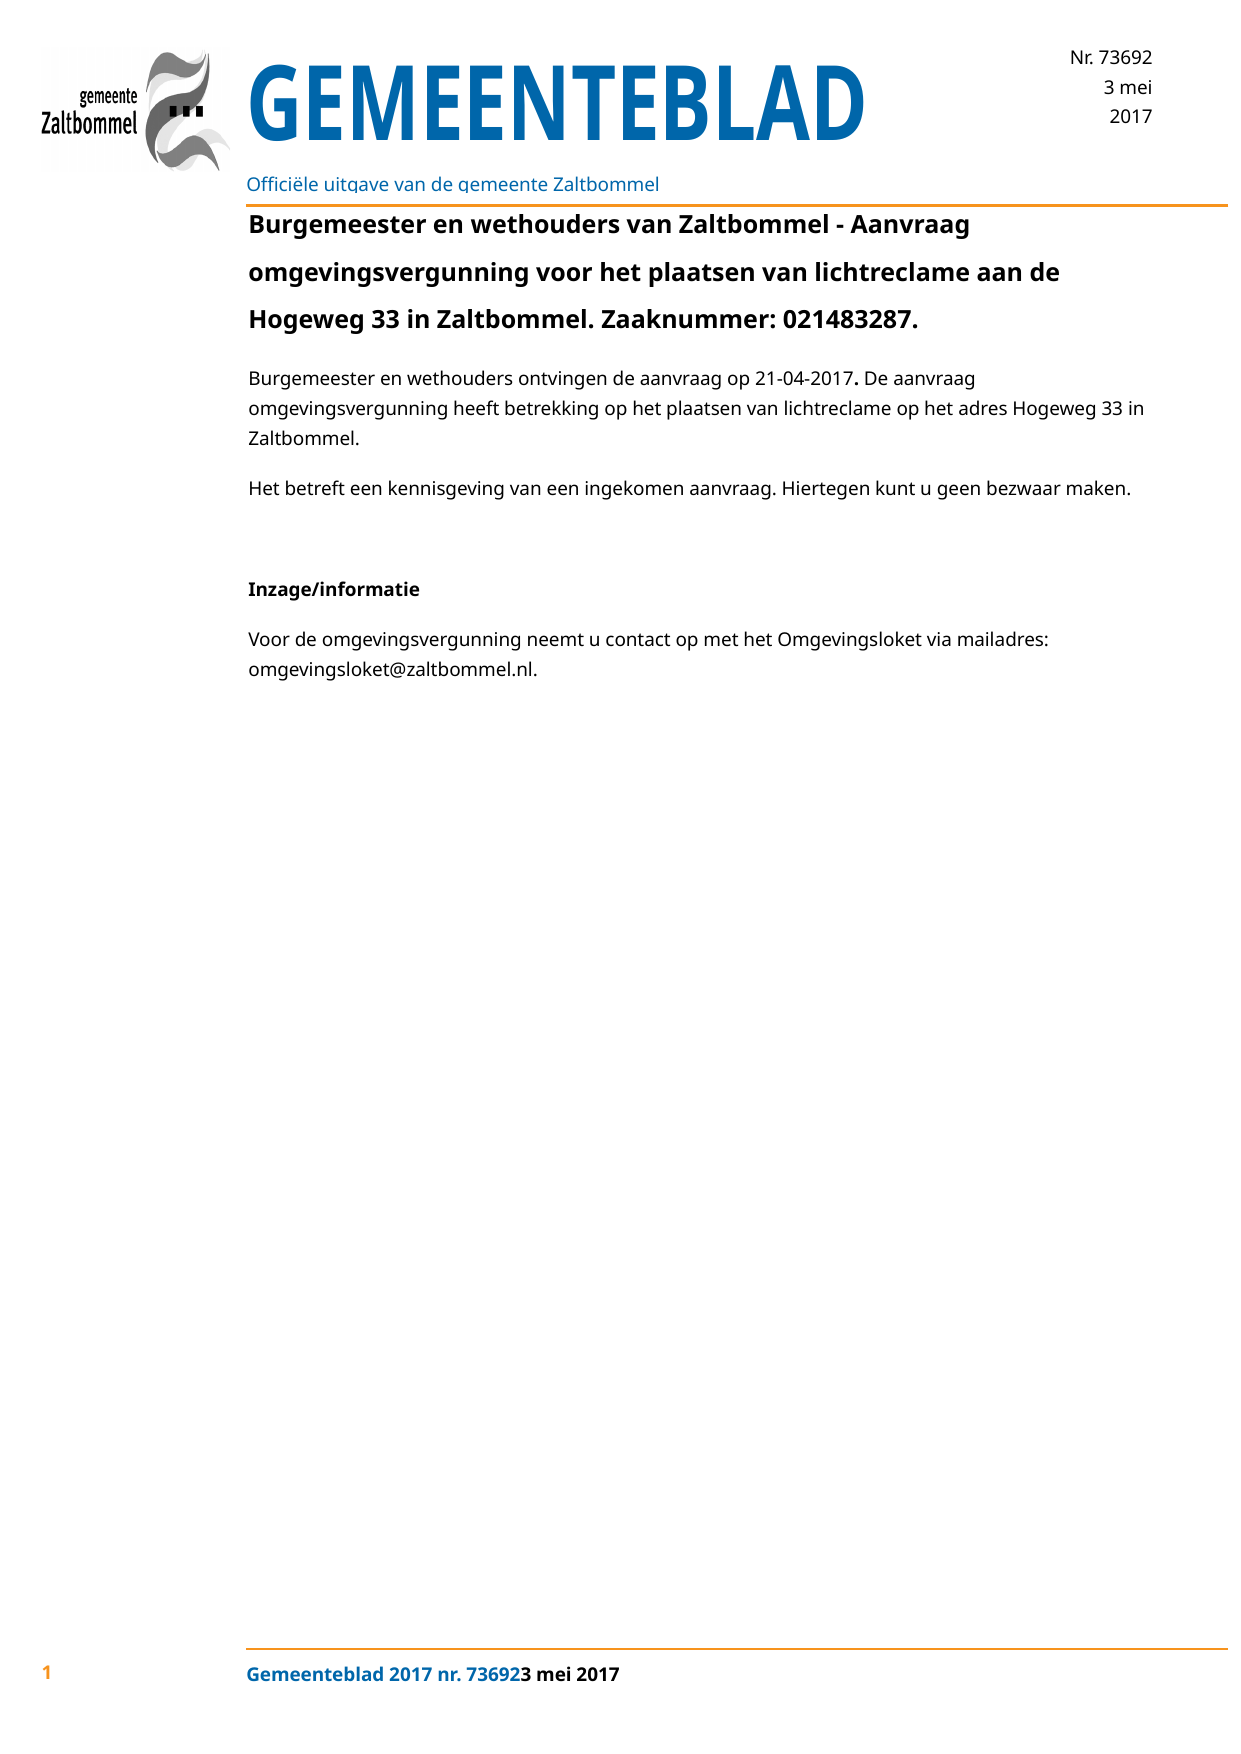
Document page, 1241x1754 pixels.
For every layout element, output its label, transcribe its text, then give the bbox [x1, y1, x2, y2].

text Voor de omgevingsvergunning neemt u contact op met het Omgevingsloket via mailadres: omgevingsloket@zaltbommel.nl. [248, 626, 1152, 682]
text Burgemeester en wethouders ontvingen de aanvraag op 21-04-2017. De aanvraag omgevingsvergunning heeft betrekking op het plaatsen van lichtreclame op het adres Hogeweg 33 in Zaltbommel. [248, 366, 1152, 450]
picture [41, 47, 231, 172]
text Inzage/informatie [248, 576, 1152, 602]
text Het betreft een kennisgeving van een ingekomen aanvraag. Hiertegen kunt u geen bezwaar maken. [248, 475, 1152, 501]
text Burgemeester en wethouders van Zaltbommel - Aanvraag omgevingsvergunning voor het plaatsen van lichtreclame aan de Hogeweg 33 in Zaltbommel. Zaaknummer: 021483287. [248, 207, 1152, 336]
